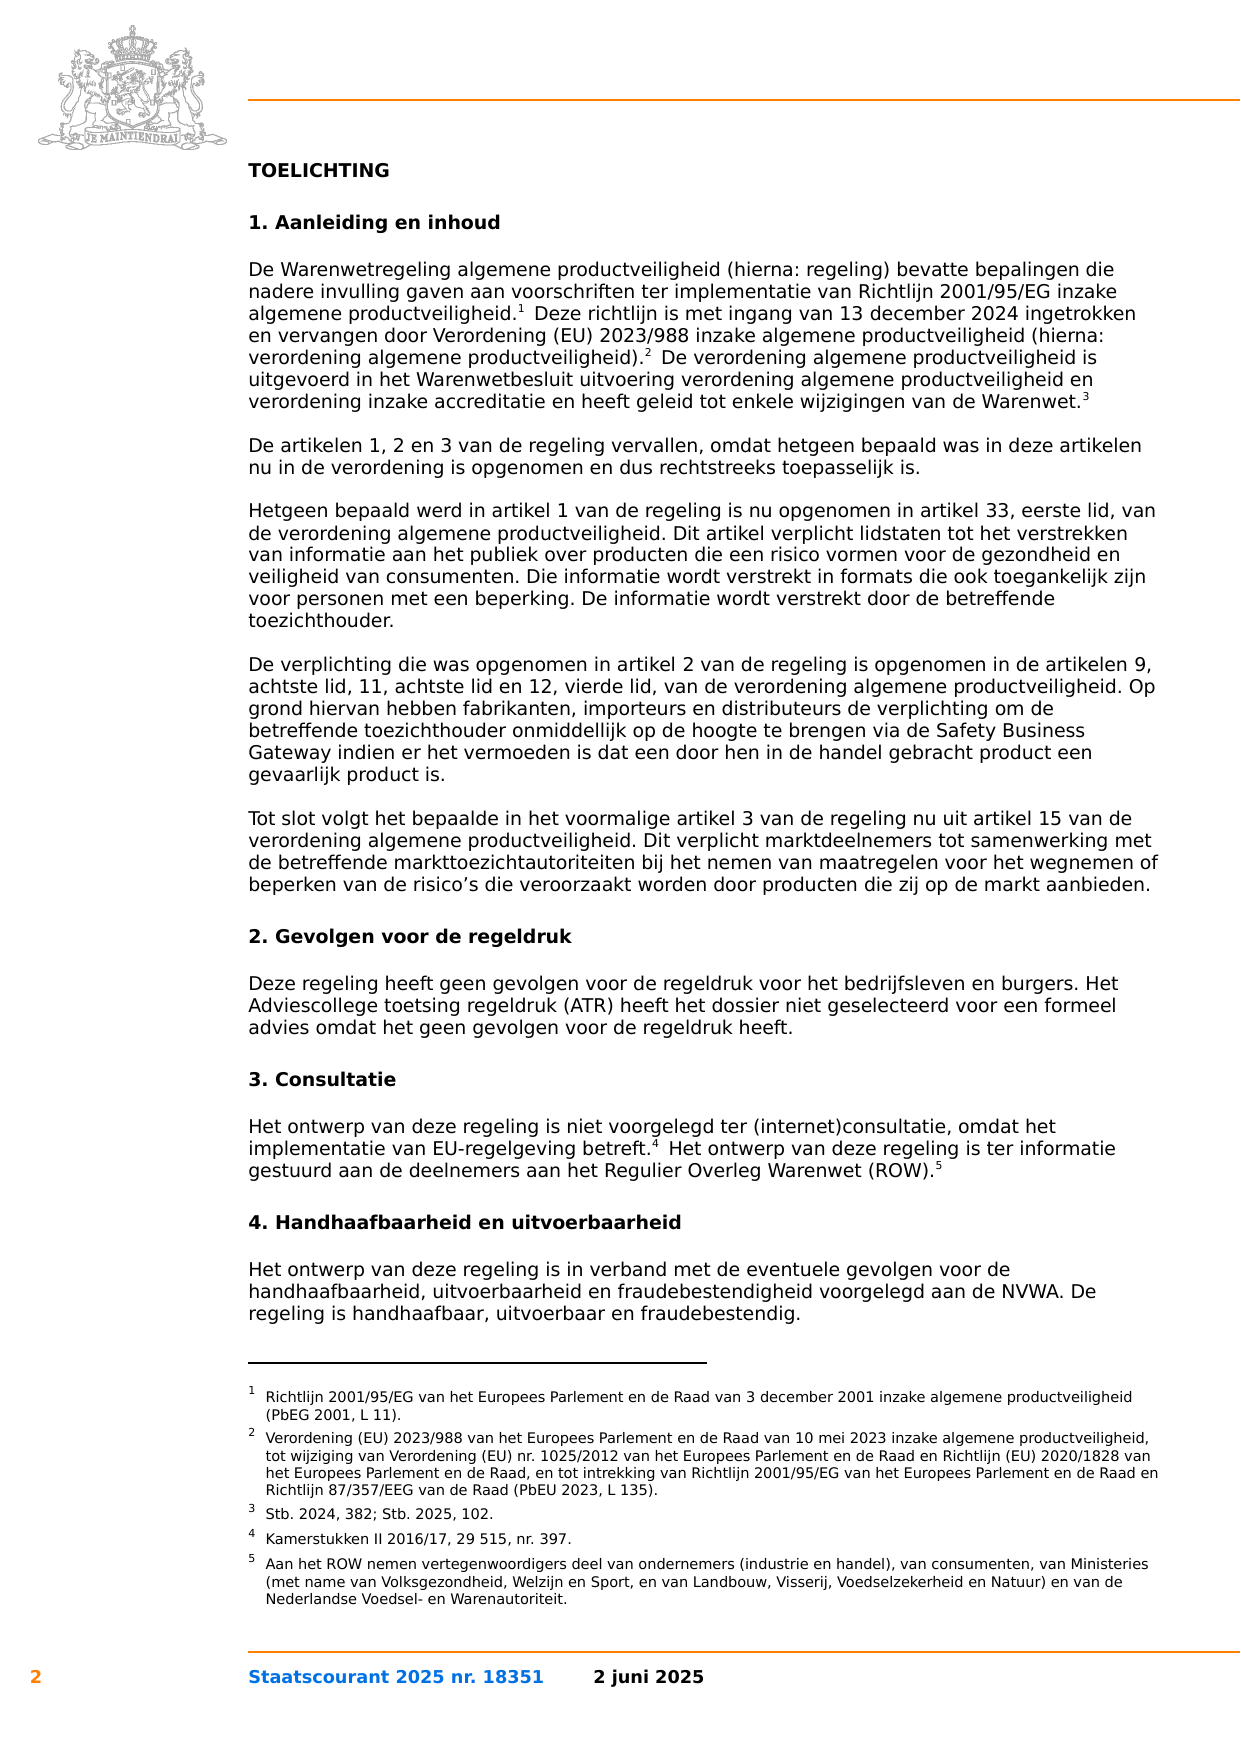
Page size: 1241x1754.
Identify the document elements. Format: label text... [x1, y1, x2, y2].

subtitle 3. Consultatie [248, 1069, 1163, 1091]
subtitle 2. Gevolgen voor de regeldruk [248, 926, 1163, 948]
text De Warenwetregeling algemene productveiligheid (hierna: regeling) bevatte bepalingen die nadere invulling gaven aan voorschriften ter implementatie van Richtlijn 2001/95/EG inzake algemene productveiligheid. Deze richtlijn is met ingang van 13 december 2024 ingetrokken en vervangen door Verordening (EU) 2023/988 inzake algemene productveiligheid (hierna: verordening algemene productveiligheid). De verordening algemene productveiligheid is uitgevoerd in het Warenwetbesluit uitvoering verordening algemene productveiligheid en verordening inzake accreditatie en heeft geleid tot enkele wijzigingen van de Warenwet. [248, 259, 1163, 413]
text Kamerstukken II 2016/17, 29 515, nr. 397. [248, 1527, 1163, 1549]
text Stb. 2024, 382; Stb. 2025, 102. [248, 1502, 1163, 1524]
text Richtlijn 2001/95/EG van het Europees Parlement en de Raad van 3 december 2001 inzake algemene productveiligheid (PbEG 2001, L 11). [248, 1384, 1163, 1423]
text De verplichting die was opgenomen in artikel 2 van de regeling is opgenomen in de artikelen 9, achtste lid, 11, achtste lid en 12, vierde lid, van de verordening algemene productveiligheid. Op grond hiervan hebben fabrikanten, importeurs en distributeurs de verplichting om de betreffende toezichthouder onmiddellijk op de hoogte te brengen via de Safety Business Gateway indien er het vermoeden is dat een door hen in de handel gebracht product een gevaarlijk product is. [248, 654, 1163, 786]
text De artikelen 1, 2 en 3 van de regeling vervallen, omdat hetgeen bepaald was in deze artikelen nu in de verordening is opgenomen en dus rechtstreeks toepasselijk is. [248, 434, 1163, 478]
text Deze regeling heeft geen gevolgen voor de regeldruk voor het bedrijfsleven en burgers. Het Adviescollege toetsing regeldruk (ATR) heeft het dossier niet geselecteerd voor een formeel advies omdat het geen gevolgen voor de regeldruk heeft. [248, 973, 1163, 1039]
text Het ontwerp van deze regeling is in verband met de eventuele gevolgen voor de handhaafbaarheid, uitvoerbaarheid en fraudebestendigheid voorgelegd aan de NVWA. De regeling is handhaafbaar, uitvoerbaar en fraudebestendig. [248, 1259, 1163, 1324]
subtitle 4. Handhaafbaarheid en uitvoerbaarheid [248, 1212, 1163, 1234]
text Verordening (EU) 2023/988 van het Europees Parlement en de Raad van 10 mei 2023 inzake algemene productveiligheid, tot wijziging van Verordening (EU) nr. 1025/2012 van het Europees Parlement en de Raad en Richtlijn (EU) 2020/1828 van het Europees Parlement en de Raad, en tot intrekking van Richtlijn 2001/95/EG van het Europees Parlement en de Raad en Richtlijn 87/357/EEG van de Raad (PbEU 2023, L 135). [248, 1426, 1163, 1499]
picture [38, 25, 227, 150]
subtitle TOELICHTING [248, 160, 1163, 182]
text Tot slot volgt het bepaalde in het voormalige artikel 3 van de regeling nu uit artikel 15 van de verordening algemene productveiligheid. Dit verplicht marktdeelnemers tot samenwerking met de betreffende markttoezichtautoriteiten bij het nemen van maatregelen voor het wegnemen of beperken van de risico’s die veroorzaakt worden door producten die zij op de markt aanbieden. [248, 808, 1163, 896]
subtitle 1. Aanleiding en inhoud [248, 212, 1163, 234]
text Aan het ROW nemen vertegenwoordigers deel van ondernemers (industrie en handel), van consumenten, van Ministeries (met name van Volksgezondheid, Welzijn en Sport, en van Landbouw, Visserij, Voedselzekerheid en Natuur) en van de Nederlandse Voedsel- en Warenautoriteit. [248, 1552, 1163, 1608]
text Het ontwerp van deze regeling is niet voorgelegd ter (internet)consultatie, omdat het implementatie van EU-regelgeving betreft. Het ontwerp van deze regeling is ter informatie gestuurd aan de deelnemers aan het Regulier Overleg Warenwet (ROW). [248, 1116, 1163, 1182]
text Hetgeen bepaald werd in artikel 1 van de regeling is nu opgenomen in artikel 33, eerste lid, van de verordening algemene productveiligheid. Dit artikel verplicht lidstaten tot het verstrekken van informatie aan het publiek over producten die een risico vormen voor de gezondheid en veiligheid van consumenten. Die informatie wordt verstrekt in formats die ook toegankelijk zijn voor personen met een beperking. De informatie wordt verstrekt door de betreffende toezichthouder. [248, 500, 1163, 632]
